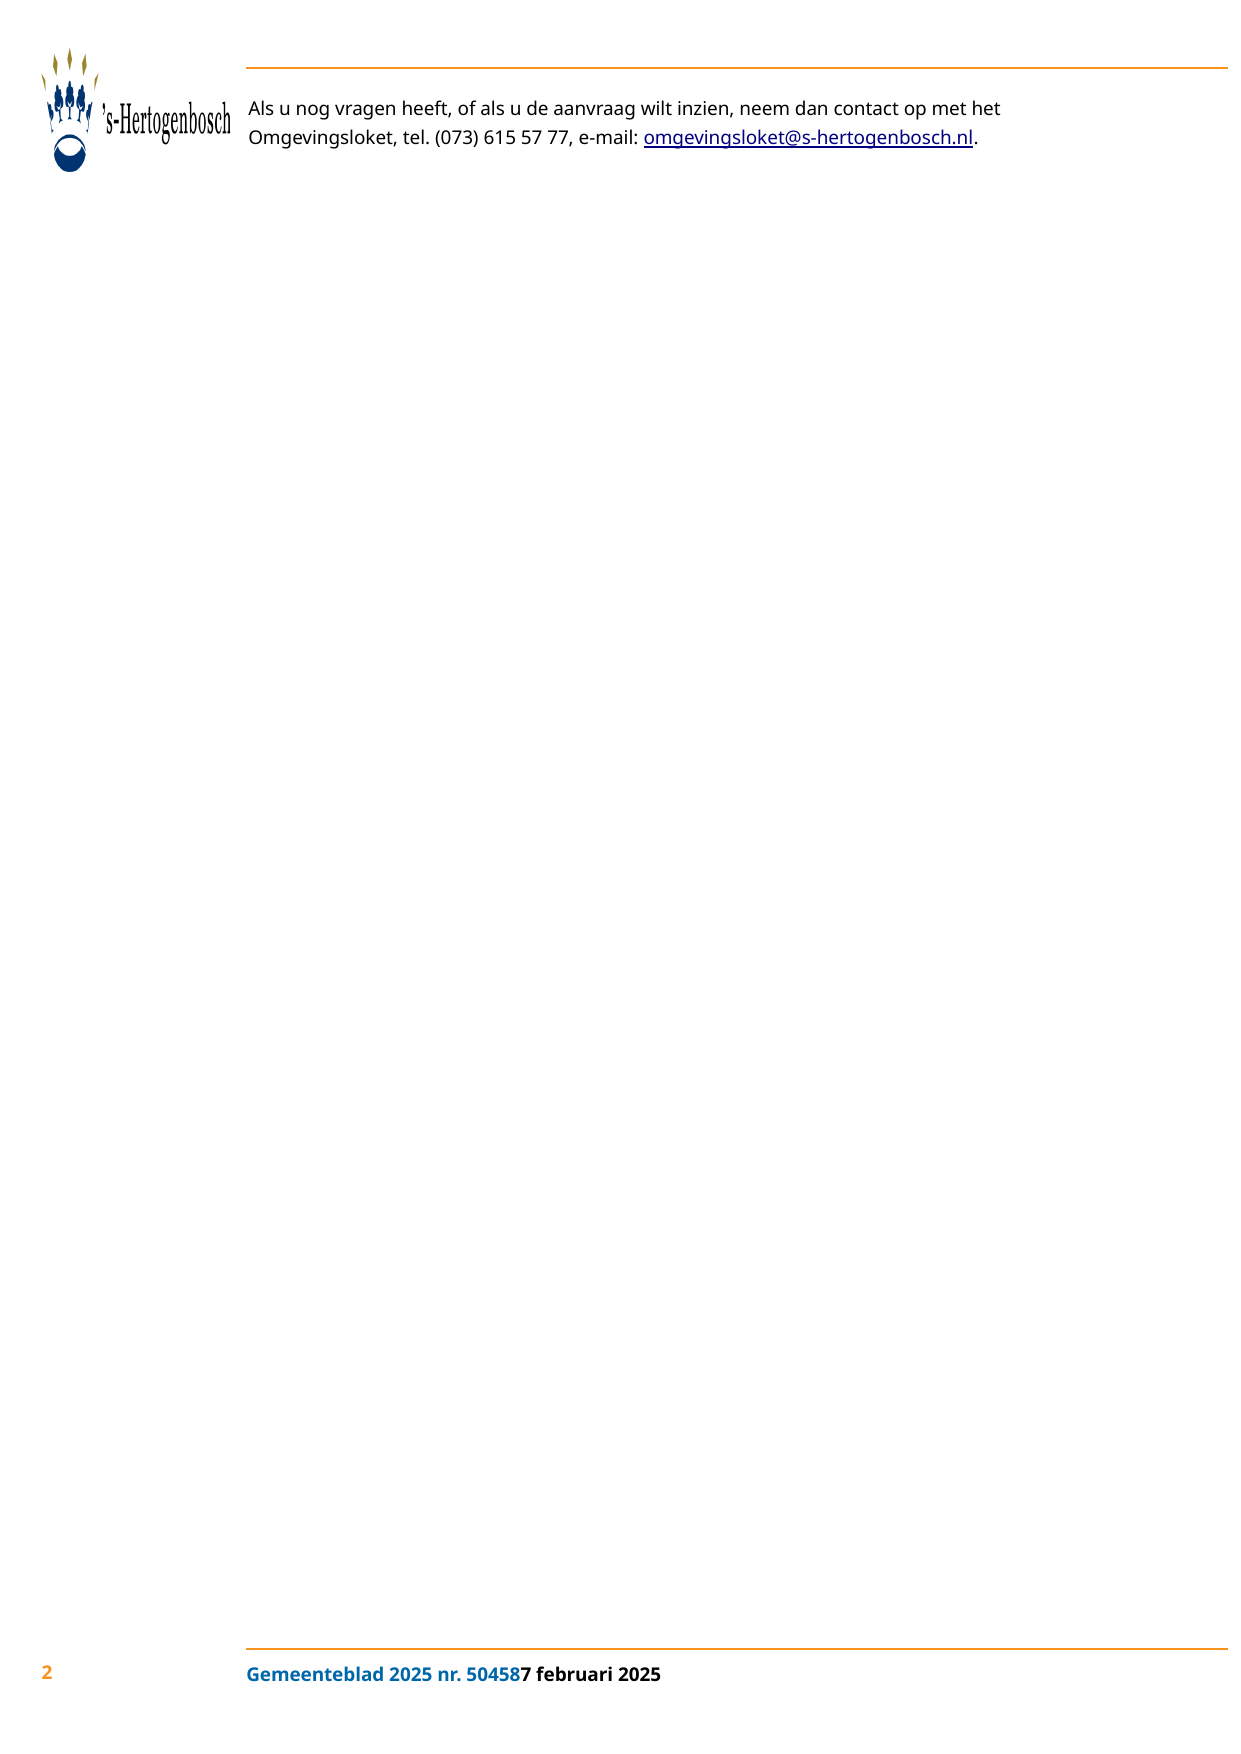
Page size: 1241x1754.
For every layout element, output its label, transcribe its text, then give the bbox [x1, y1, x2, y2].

text Als u nog vragen heeft, of als u de aanvraag wilt inzien, neem dan contact op met het Omgevingsloket, tel. (073) 615 57 77, e-mail: omgevingsloket@s-hertogenbosch.nl. [248, 95, 1152, 150]
picture [41, 47, 231, 172]
